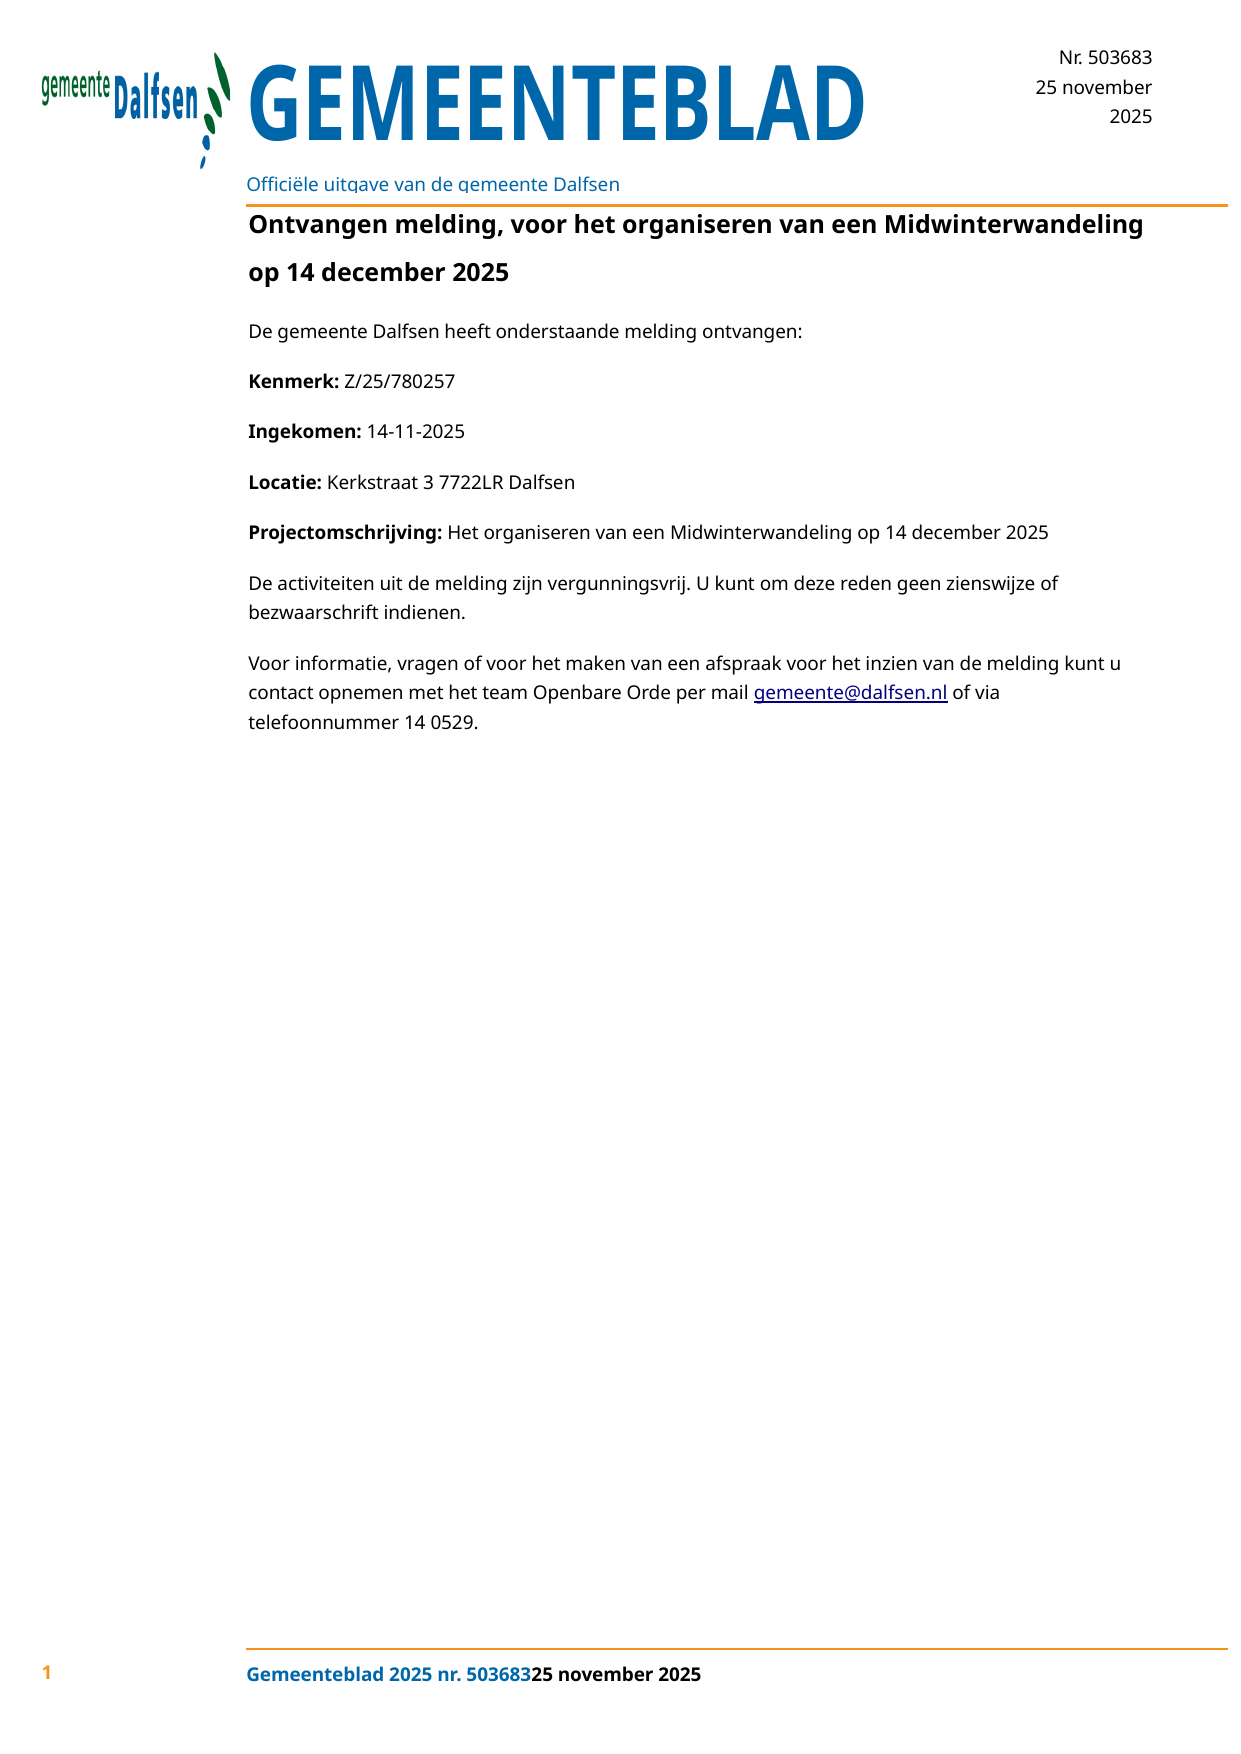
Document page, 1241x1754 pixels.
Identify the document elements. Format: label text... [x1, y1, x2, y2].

text Projectomschrijving: Het organiseren van een Midwinterwandeling op 14 december 2025 [248, 519, 1152, 545]
picture [41, 47, 231, 172]
text Voor informatie, vragen of voor het maken van een afspraak voor het inzien van de melding kunt u contact opnemen met het team Openbare Orde per mail gemeente@dalfsen.nl of via telefoonnummer 14 0529. [248, 650, 1152, 735]
text Ontvangen melding, voor het organiseren van een Midwinterwandeling op 14 december 2025 [248, 207, 1152, 288]
text Kenmerk: Z/25/780257 [248, 368, 1152, 394]
text Ingekomen: 14-11-2025 [248, 419, 1152, 444]
text De activiteiten uit de melding zijn vergunningsvrij. U kunt om deze reden geen zienswijze of bezwaarschrift indienen. [248, 570, 1152, 625]
text Locatie: Kerkstraat 3 7722LR Dalfsen [248, 469, 1152, 495]
text De gemeente Dalfsen heeft onderstaande melding ontvangen: [248, 318, 1152, 344]
